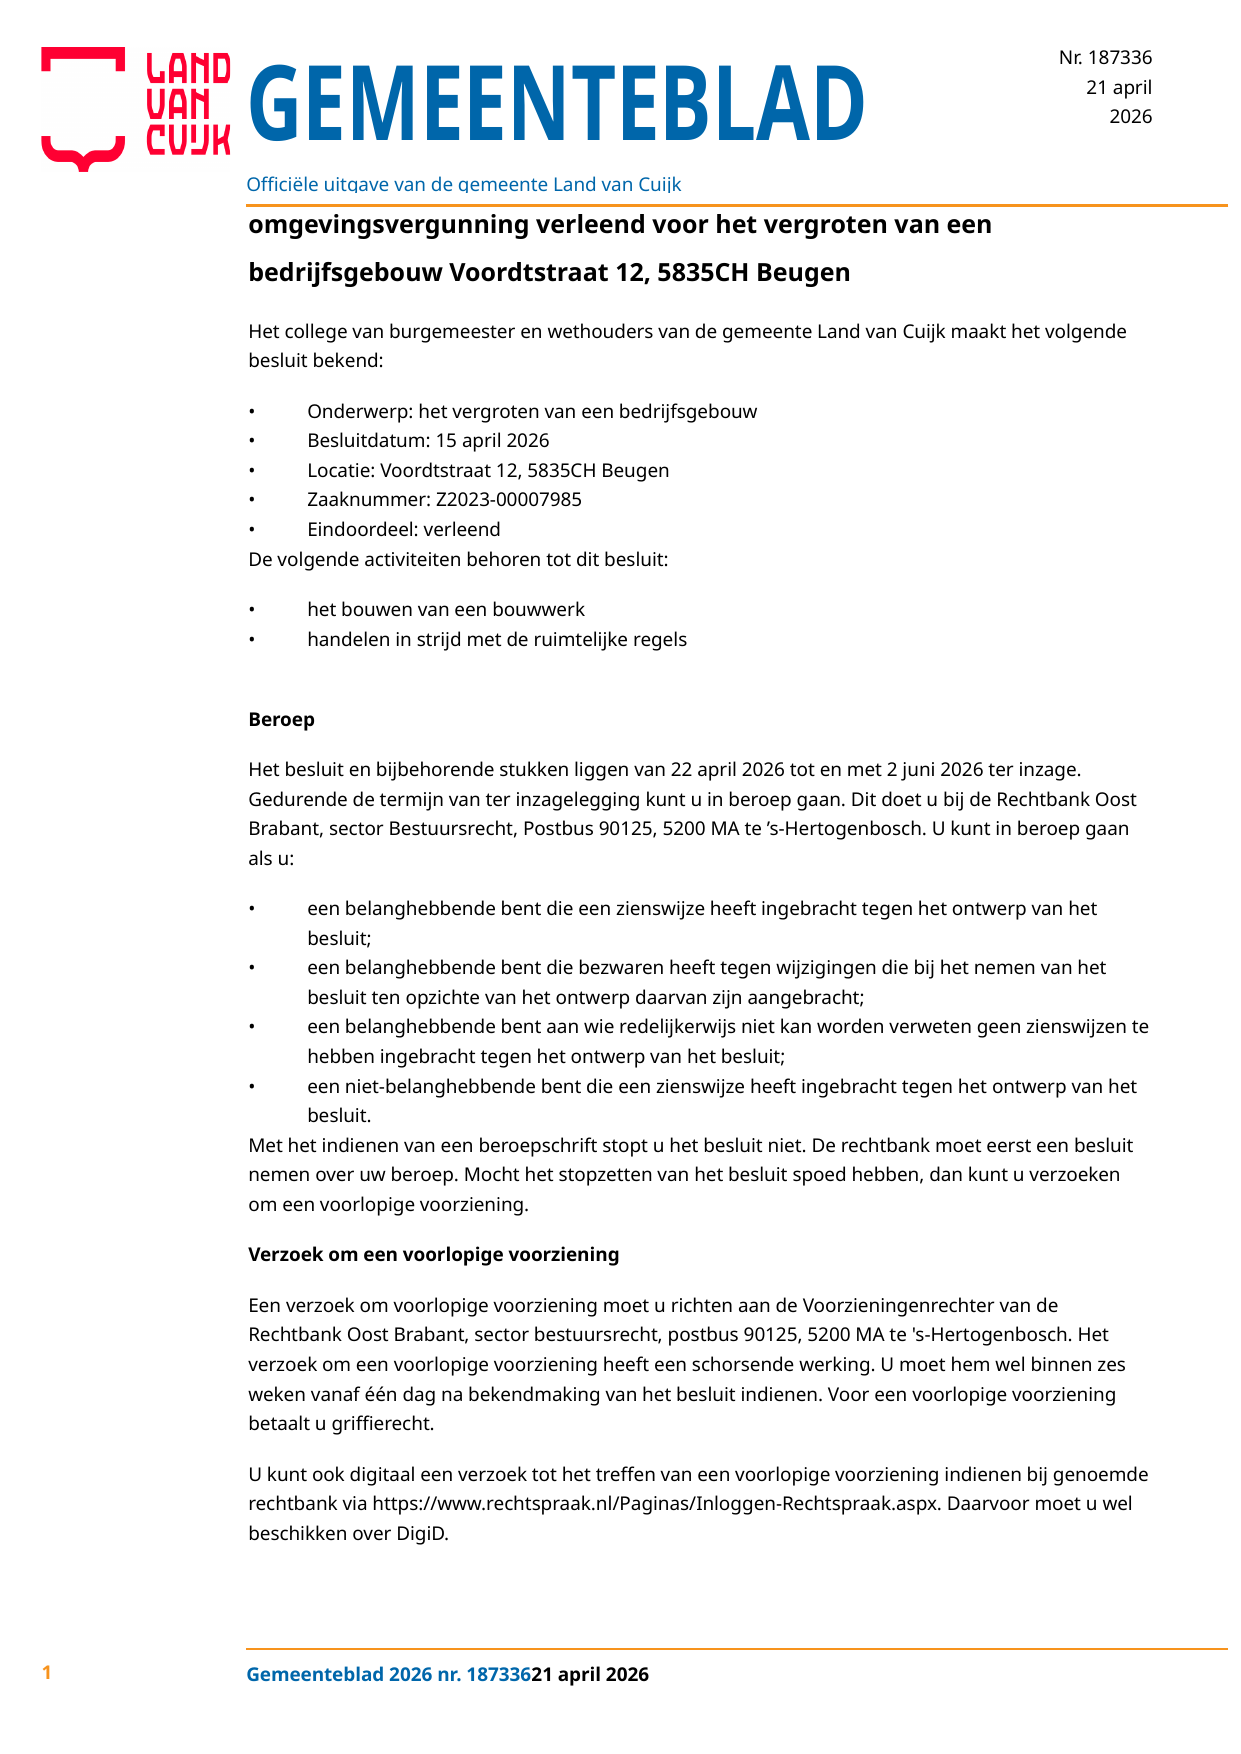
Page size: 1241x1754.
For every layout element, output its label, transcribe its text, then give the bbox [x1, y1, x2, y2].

text Een verzoek om voorlopige voorziening moet u richten aan de Voorzieningenrechter van de Rechtbank Oost Brabant, sector bestuursrecht, postbus 90125, 5200 MA te 's-Hertogenbosch. Het verzoek om een voorlopige voorziening heeft een schorsende werking. U moet hem wel binnen zes weken vanaf één dag na bekendmaking van het besluit indienen. Voor een voorlopige voorziening betaalt u griffierecht. [248, 1292, 1152, 1436]
text Met het indienen van een beroepschrift stopt u het besluit niet. De rechtbank moet eerst een besluit nemen over uw beroep. Mocht het stopzetten van het besluit spoed hebben, dan kunt u verzoeken om een voorlopige voorziening. [248, 1132, 1152, 1217]
text Verzoek om een voorlopige voorziening [248, 1242, 1152, 1267]
list een niet-belanghebbende bent die een zienswijze heeft ingebracht tegen het ontwerp van het besluit. [248, 1073, 1152, 1128]
list Locatie: Voordtstraat 12, 5835CH Beugen [248, 457, 1152, 483]
list het bouwen van een bouwwerk [248, 596, 1152, 622]
text U kunt ook digitaal een verzoek tot het treffen van een voorlopige voorziening indienen bij genoemde rechtbank via https://www.rechtspraak.nl/Paginas/Inloggen-Rechtspraak.aspx. Daarvoor moet u wel beschikken over DigiD. [248, 1461, 1152, 1546]
list Besluitdatum: 15 april 2026 [248, 427, 1152, 453]
list een belanghebbende bent aan wie redelijkerwijs niet kan worden verweten geen zienswijzen te hebben ingebracht tegen het ontwerp van het besluit; [248, 1014, 1152, 1069]
list Onderwerp: het vergroten van een bedrijfsgebouw [248, 398, 1152, 424]
list handelen in strijd met de ruimtelijke regels [248, 626, 1152, 652]
list een belanghebbende bent die een zienswijze heeft ingebracht tegen het ontwerp van het besluit; [248, 895, 1152, 951]
list een belanghebbende bent die bezwaren heeft tegen wijzigingen die bij het nemen van het besluit ten opzichte van het ontwerp daarvan zijn aangebracht; [248, 954, 1152, 1010]
text Het besluit en bijbehorende stukken liggen van 22 april 2026 tot en met 2 juni 2026 ter inzage. Gedurende de termijn van ter inzagelegging kunt u in beroep gaan. Dit doet u bij de Rechtbank Oost Brabant, sector Bestuursrecht, Postbus 90125, 5200 MA te ’s-Hertogenbosch. U kunt in beroep gaan als u: [248, 756, 1152, 871]
text De volgende activiteiten behoren tot dit besluit: [248, 546, 1152, 572]
picture [41, 47, 231, 172]
text Beroep [248, 706, 1152, 732]
list Zaaknummer: Z2023-00007985 [248, 487, 1152, 512]
list Eindoordeel: verleend [248, 516, 1152, 542]
text omgevingsvergunning verleend voor het vergroten van een bedrijfsgebouw Voordtstraat 12, 5835CH Beugen [248, 207, 1152, 288]
text Het college van burgemeester en wethouders van de gemeente Land van Cuijk maakt het volgende besluit bekend: [248, 318, 1152, 373]
